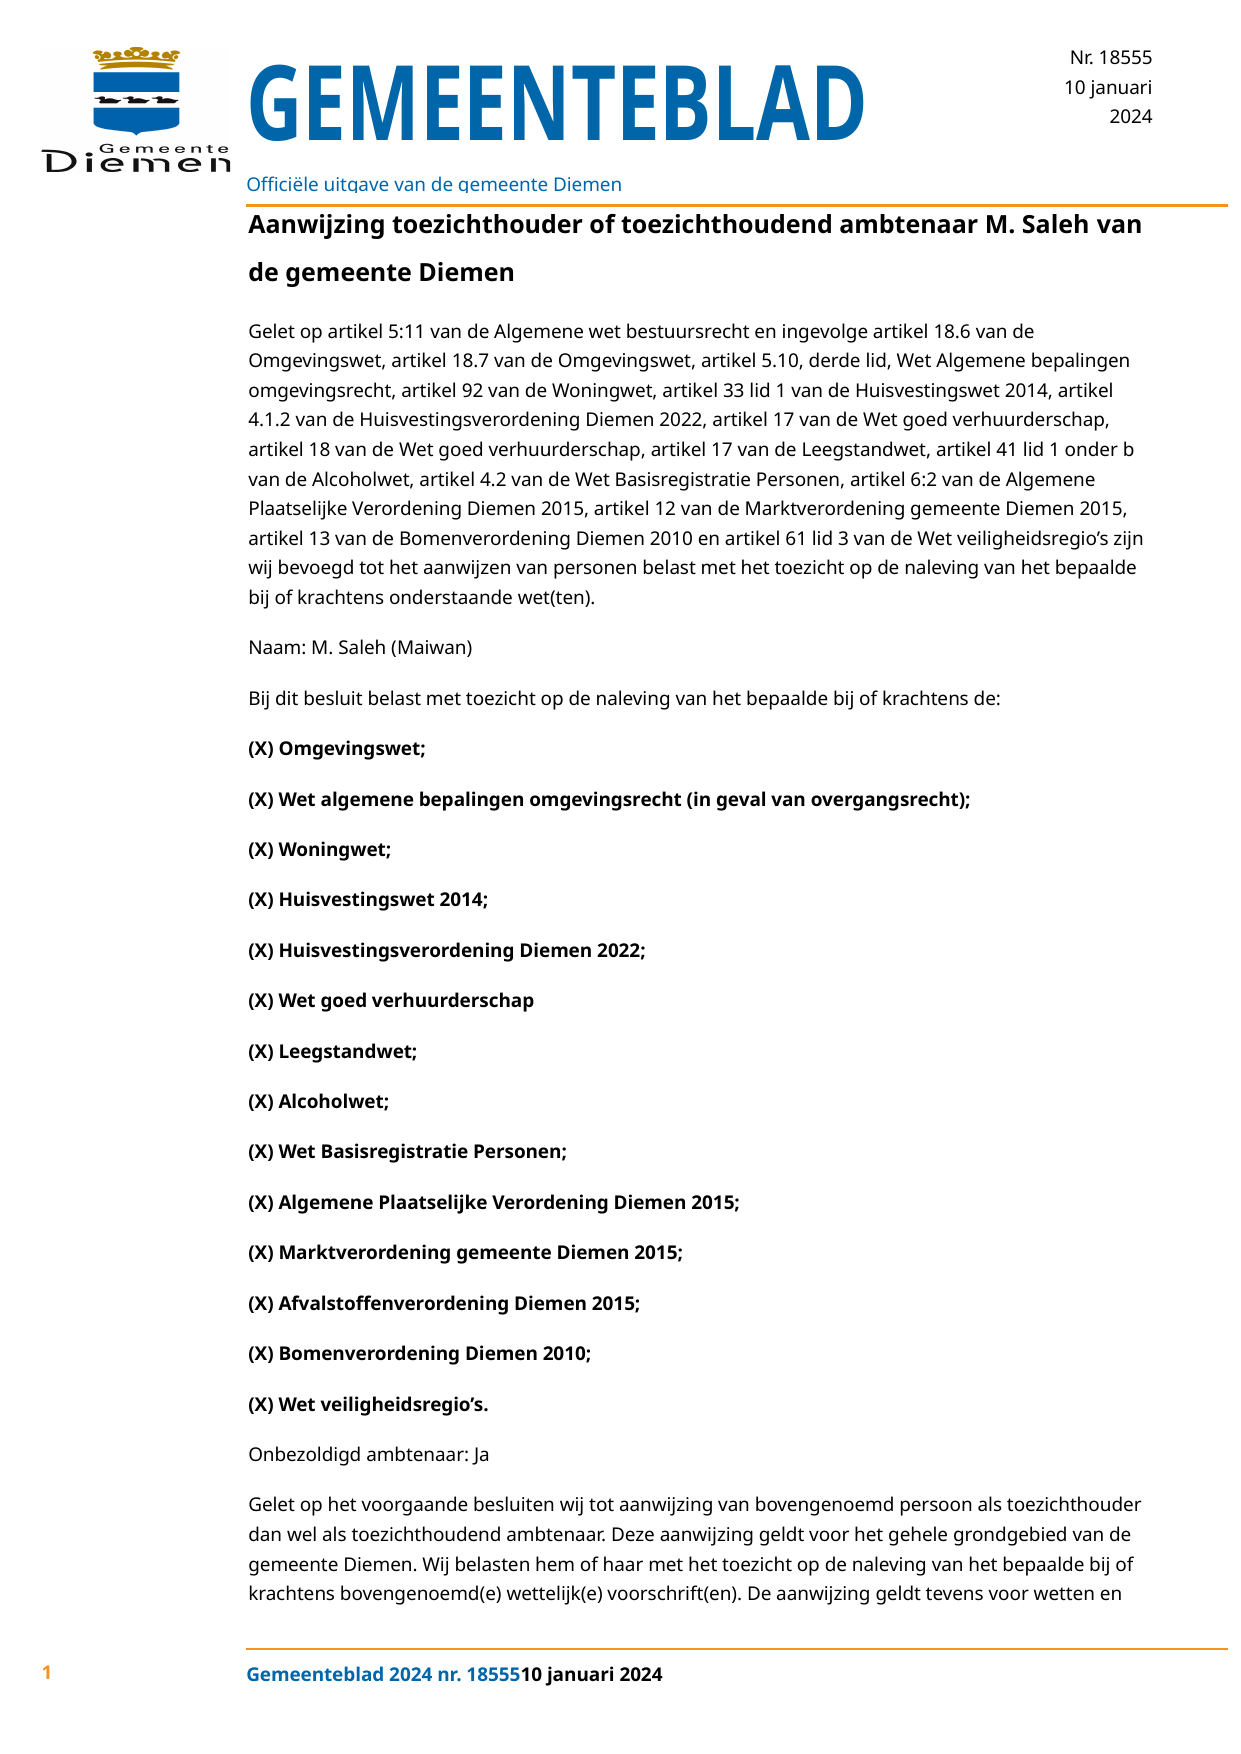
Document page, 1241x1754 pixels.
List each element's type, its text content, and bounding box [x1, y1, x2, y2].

text (X) Wet Basisregistratie Personen; [248, 1139, 1152, 1164]
text (X) Algemene Plaatselijke Verordening Diemen 2015; [248, 1189, 1152, 1215]
text Naam: M. Saleh (Maiwan) [248, 634, 1152, 660]
text Aanwijzing toezichthouder of toezichthoudend ambtenaar M. Saleh van de gemeente Diemen [248, 207, 1152, 288]
text Bij dit besluit belast met toezicht op de naleving van het bepaalde bij of krachtens de: [248, 685, 1152, 711]
text (X) Alcoholwet; [248, 1088, 1152, 1114]
text (X) Woningwet; [248, 836, 1152, 862]
text Gelet op het voorgaande besluiten wij tot aanwijzing van bovengenoemd persoon als toezichthouder dan wel als toezichthoudend ambtenaar. Deze aanwijzing geldt voor het gehele grondgebied van de gemeente Diemen. Wij belasten hem of haar met het toezicht op de naleving van het bepaalde bij of krachtens bovengenoemd(e) wettelijk(e) voorschrift(en). De aanwijzing geldt tevens voor wetten en [248, 1492, 1152, 1606]
text (X) Marktverordening gemeente Diemen 2015; [248, 1239, 1152, 1265]
text (X) Wet algemene bepalingen omgevingsrecht (in geval van overgangsrecht); [248, 786, 1152, 812]
text (X) Huisvestingswet 2014; [248, 887, 1152, 912]
text Onbezoldigd ambtenaar: Ja [248, 1441, 1152, 1467]
text Gelet op artikel 5:11 van de Algemene wet bestuursrecht en ingevolge artikel 18.6 van de Omgevingswet, artikel 18.7 van de Omgevingswet, artikel 5.10, derde lid, Wet Algemene bepalingen omgevingsrecht, artikel 92 van de Woningwet, artikel 33 lid 1 van de Huisvestingswet 2014, artikel 4.1.2 van de Huisvestingsverordening Diemen 2022, artikel 17 van de Wet goed verhuurderschap, artikel 18 van de Wet goed verhuurderschap, artikel 17 van de Leegstandwet, artikel 41 lid 1 onder b van de Alcoholwet, artikel 4.2 van de Wet Basisregistratie Personen, artikel 6:2 van de Algemene Plaatselijke Verordening Diemen 2015, artikel 12 van de Marktverordening gemeente Diemen 2015, artikel 13 van de Bomenverordening Diemen 2010 en artikel 61 lid 3 van de Wet veiligheidsregio’s zijn wij bevoegd tot het aanwijzen van personen belast met het toezicht op de naleving van het bepaalde bij of krachtens onderstaande wet(ten). [248, 318, 1152, 610]
text (X) Omgevingswet; [248, 735, 1152, 761]
text (X) Huisvestingsverordening Diemen 2022; [248, 937, 1152, 963]
picture [41, 47, 231, 172]
text (X) Leegstandwet; [248, 1038, 1152, 1064]
text (X) Afvalstoffenverordening Diemen 2015; [248, 1290, 1152, 1316]
text (X) Bomenverordening Diemen 2010; [248, 1340, 1152, 1366]
text (X) Wet goed verhuurderschap [248, 987, 1152, 1013]
text (X) Wet veiligheidsregio’s. [248, 1391, 1152, 1417]
